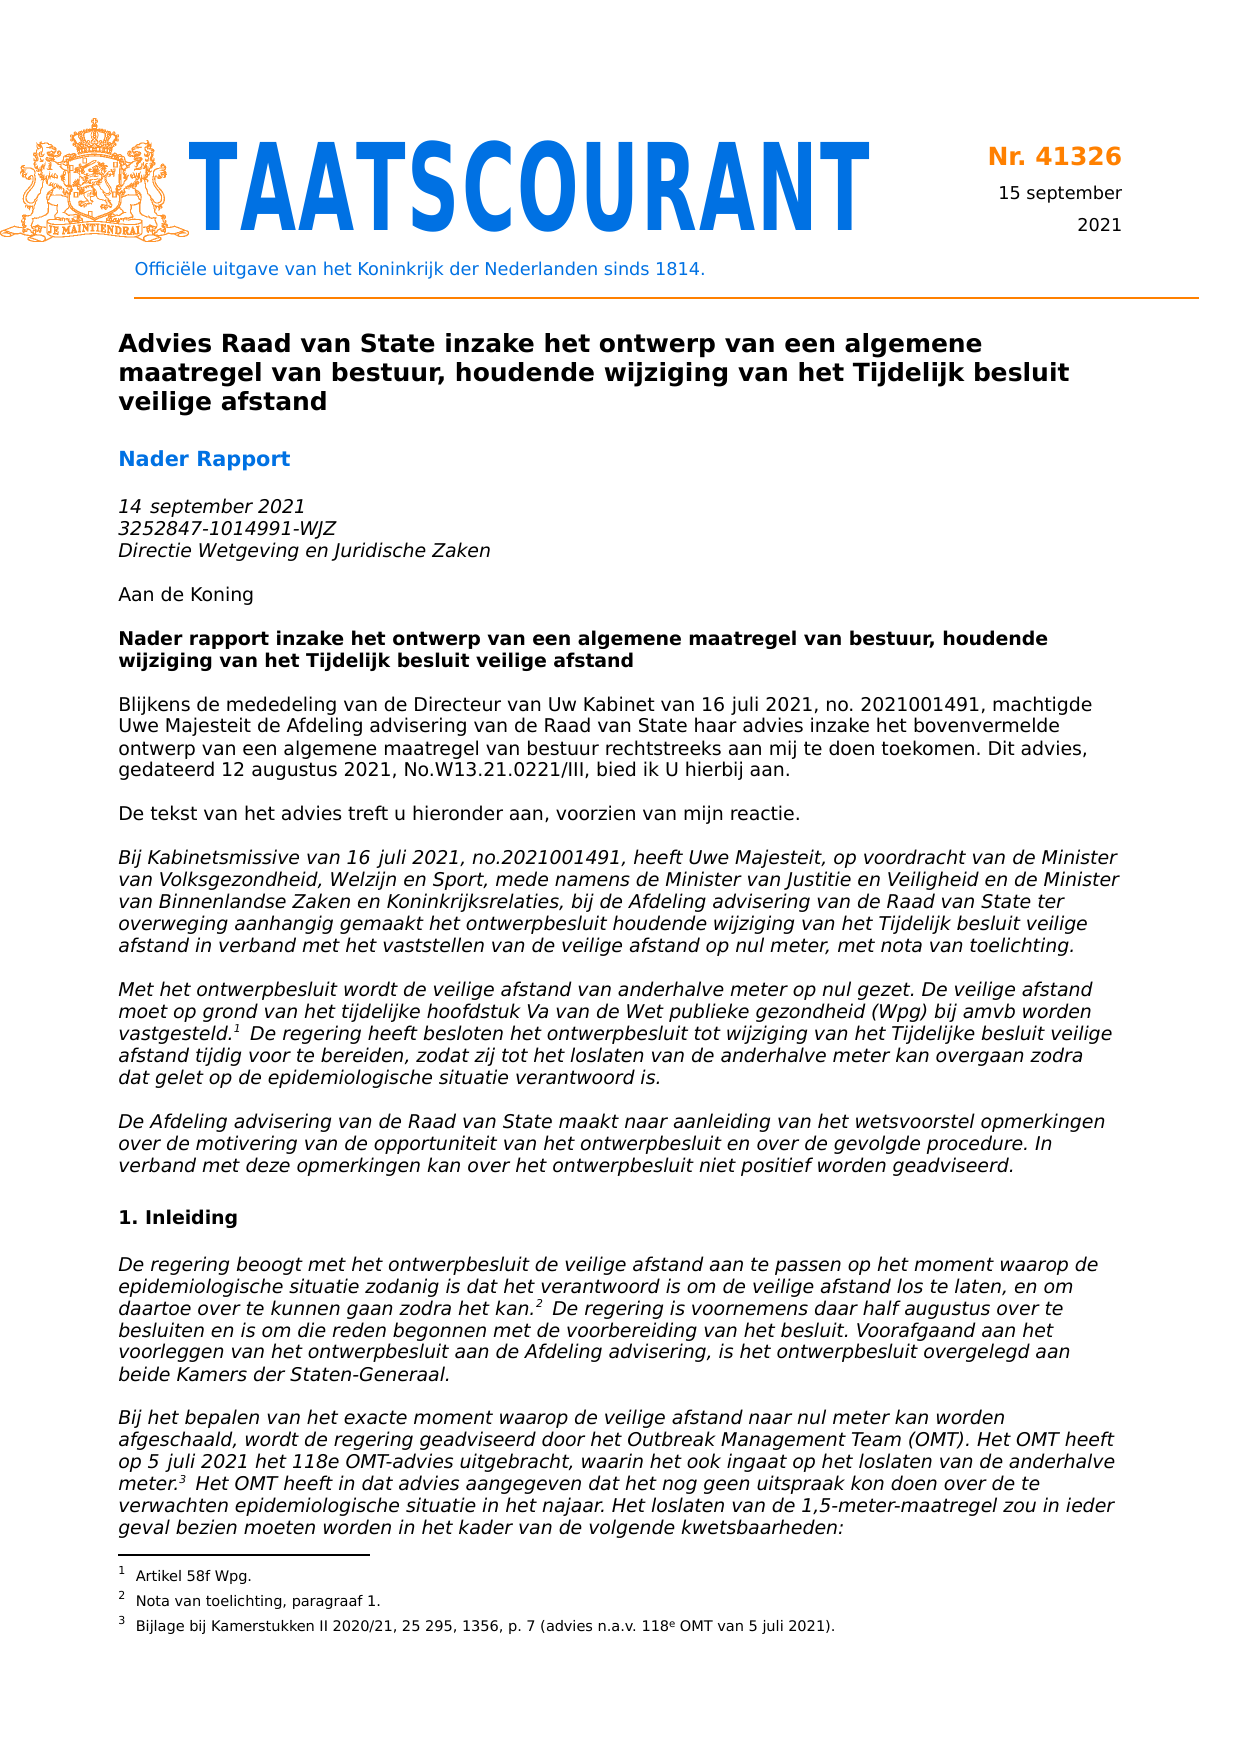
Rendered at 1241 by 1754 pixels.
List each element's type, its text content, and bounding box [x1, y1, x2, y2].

text De Afdeling advisering van de Raad van State maakt naar aanleiding van het wetsvoorstel opmerkingen over de motivering van de opportuniteit van het ontwerpbesluit en over de gevolgde procedure. In verband met deze opmerkingen kan over het ontwerpbesluit niet positief worden geadviseerd. [118, 1111, 1122, 1177]
table_header Nr. 41326 [939, 118, 1199, 177]
table_cell 2021 [939, 209, 1199, 259]
table_cell Officiële uitgave van het Koninkrijk der Nederlanden sinds 1814. [134, 259, 1199, 297]
table_header STAATSCOURANT [134, 118, 939, 259]
text Met het ontwerpbesluit wordt de veilige afstand van anderhalve meter op nul gezet. De veilige afstand moet op grond van het tijdelijke hoofdstuk Va van de Wet publieke gezondheid (Wpg) bij amvb worden vastgesteld. De regering heeft besloten het ontwerpbesluit tot wijziging van het Tijdelijke besluit veilige afstand tijdig voor te bereiden, zodat zij tot het loslaten van de anderhalve meter kan overgaan zodra dat gelet op de epidemiologische situatie verantwoord is. [118, 979, 1122, 1089]
text Nader rapport inzake het ontwerp van een algemene maatregel van bestuur, houdende wijziging van het Tijdelijk besluit veilige afstand [118, 628, 1122, 672]
picture [0, 118, 189, 242]
text Bijlage bij Kamerstukken II 2020/21, 25 295, 1356, p. 7 (advies n.a.v. 118e OMT van 5 juli 2021). [118, 1614, 1122, 1636]
text Blijkens de mededeling van de Directeur van Uw Kabinet van 16 juli 2021, no. 2021001491, machtigde Uwe Majesteit de Afdeling advisering van de Raad van State haar advies inzake het bovenvermelde ontwerp van een algemene maatregel van bestuur rechtstreeks aan mij te doen toekomen. Dit advies, gedateerd 12 augustus 2021, No.W13.21.0221/III, bied ik U hierbij aan. [118, 693, 1122, 781]
table_header [0, 242, 134, 297]
text 14 september 2021 [118, 496, 1122, 518]
text Directie Wetgeving en Juridische Zaken [118, 540, 1122, 562]
text De tekst van het advies treft u hieronder aan, voorzien van mijn reactie. [118, 803, 1122, 825]
text Bij Kabinetsmissive van 16 juli 2021, no.2021001491, heeft Uwe Majesteit, op voordracht van de Minister van Volksgezondheid, Welzijn en Sport, mede namens de Minister van Justitie en Veiligheid en de Minister van Binnenlandse Zaken en Koninkrijksrelaties, bij de Afdeling advisering van de Raad van State ter overweging aanhangig gemaakt het ontwerpbesluit houdende wijziging van het Tijdelijk besluit veilige afstand in verband met het vaststellen van de veilige afstand op nul meter, met nota van toelichting. [118, 847, 1122, 957]
table_cell 15 september [939, 177, 1199, 209]
text Aan de Koning [118, 584, 1122, 606]
subtitle Advies Raad van State inzake het ontwerp van een algemene maatregel van bestuur, houdende wijziging van het Tijdelijk besluit veilige afstand [118, 329, 1122, 417]
text Nota van toelichting, paragraaf 1. [118, 1589, 1122, 1611]
text 3252847-1014991-WJZ [118, 518, 1122, 540]
text De regering beoogt met het ontwerpbesluit de veilige afstand aan te passen op het moment waarop de epidemiologische situatie zodanig is dat het verantwoord is om de veilige afstand los te laten, en om daartoe over te kunnen gaan zodra het kan. De regering is voornemens daar half augustus over te besluiten en is om die reden begonnen met de voorbereiding van het besluit. Voorafgaand aan het voorleggen van het ontwerpbesluit aan de Afdeling advisering, is het ontwerpbesluit overgelegd aan beide Kamers der Staten-Generaal. [118, 1253, 1122, 1385]
subtitle 1. Inleiding [118, 1207, 1122, 1228]
subtitle Nader Rapport [118, 447, 1122, 471]
text Bij het bepalen van het exacte moment waarop de veilige afstand naar nul meter kan worden afgeschaald, wordt de regering geadviseerd door het Outbreak Management Team (OMT). Het OMT heeft op 5 juli 2021 het 118e OMT-advies uitgebracht, waarin het ook ingaat op het loslaten van de anderhalve meter. Het OMT heeft in dat advies aangegeven dat het nog geen uitspraak kon doen over de te verwachten epidemiologische situatie in het najaar. Het loslaten van de 1,5-meter-maatregel zou in ieder geval bezien moeten worden in het kader van de volgende kwetsbaarheden: [118, 1407, 1122, 1539]
text Artikel 58f Wpg. [118, 1564, 1122, 1586]
